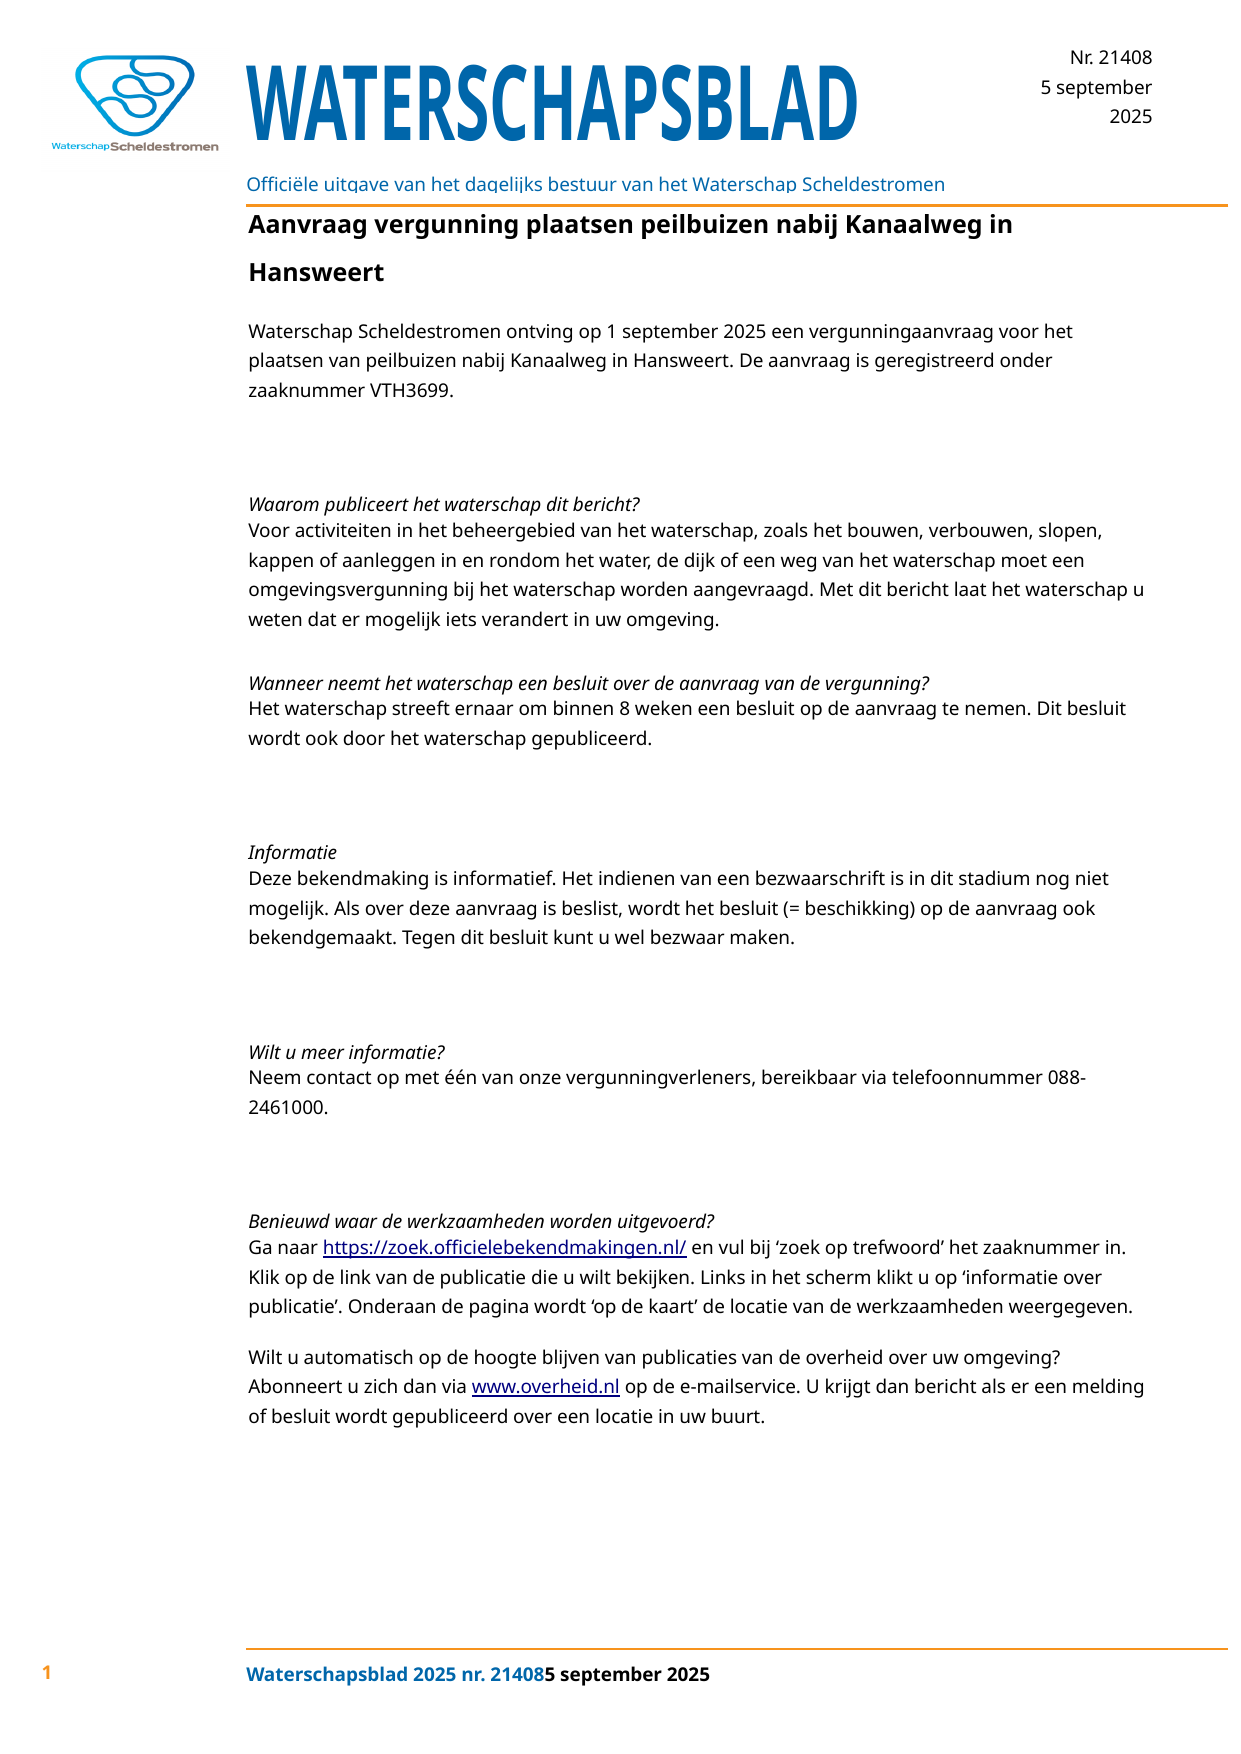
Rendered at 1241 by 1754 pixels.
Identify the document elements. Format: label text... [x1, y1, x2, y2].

text Waarom publiceert het waterschap dit bericht? [248, 491, 1152, 517]
text Informatie [248, 839, 1152, 865]
text Benieuwd waar de werkzaamheden worden uitgevoerd? [248, 1208, 1152, 1234]
text Neem contact op met één van onze vergunningverleners, bereikbaar via telefoonnummer 088-2461000. [248, 1064, 1152, 1120]
text Het waterschap streeft ernaar om binnen 8 weken een besluit op de aanvraag te nemen. Dit besluit wordt ook door het waterschap gepubliceerd. [248, 696, 1152, 751]
text Ga naar https://zoek.officielebekendmakingen.nl/ en vul bij ‘zoek op trefwoord’ het zaaknummer in. Klik op de link van de publicatie die u wilt bekijken. Links in het scherm klikt u op ‘informatie over publicatie’. Onderaan de pagina wordt ‘op de kaart’ de locatie van de werkzaamheden weergegeven. [248, 1234, 1152, 1319]
text Waterschap Scheldestromen ontving op 1 september 2025 een vergunningaanvraag voor het plaatsen van peilbuizen nabij Kanaalweg in Hansweert. De aanvraag is geregistreerd onder zaaknummer VTH3699. [248, 318, 1152, 403]
text Deze bekendmaking is informatief. Het indienen van een bezwaarschrift is in dit stadium nog niet mogelijk. Als over deze aanvraag is beslist, wordt het besluit (= beschikking) op de aanvraag ook bekendgemaakt. Tegen dit besluit kunt u wel bezwaar maken. [248, 865, 1152, 950]
text Wilt u meer informatie? [248, 1039, 1152, 1064]
text Aanvraag vergunning plaatsen peilbuizen nabij Kanaalweg in Hansweert [248, 207, 1152, 288]
text Wilt u automatisch op de hoogte blijven van publicaties van de overheid over uw omgeving? Abonneert u zich dan via www.overheid.nl op de e-mailservice. U krijgt dan bericht als er een melding of besluit wordt gepubliceerd over een locatie in uw buurt. [248, 1344, 1152, 1429]
text Voor activiteiten in het beheergebied van het waterschap, zoals het bouwen, verbouwen, slopen, kappen of aanleggen in en rondom het water, de dijk of een weg van het waterschap moet een omgevingsvergunning bij het waterschap worden aangevraagd. Met dit bericht laat het waterschap u weten dat er mogelijk iets verandert in uw omgeving. [248, 517, 1152, 632]
text Wanneer neemt het waterschap een besluit over de aanvraag van de vergunning? [248, 670, 1152, 696]
picture [41, 47, 231, 172]
